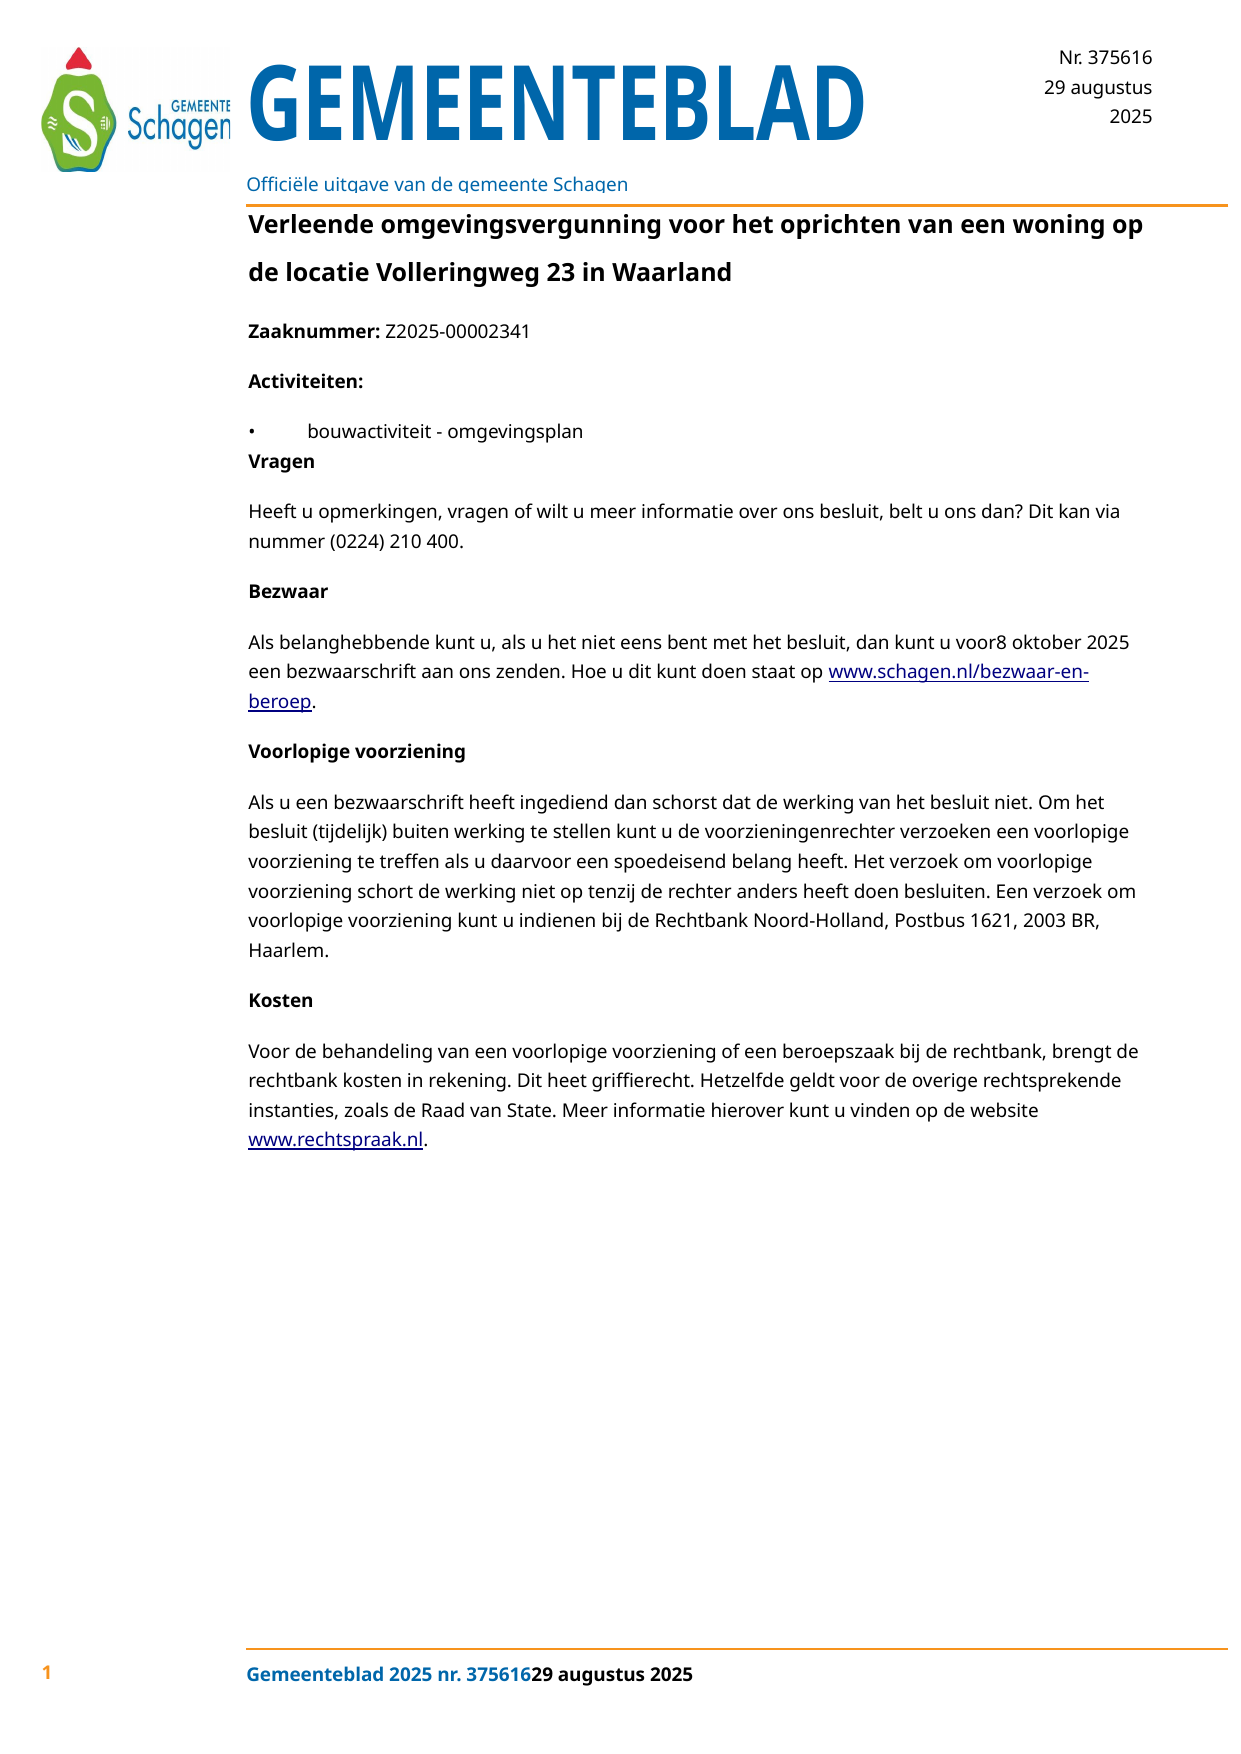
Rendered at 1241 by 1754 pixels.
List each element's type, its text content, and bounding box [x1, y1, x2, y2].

text Voorlopige voorziening [248, 739, 1152, 764]
text Activiteiten: [248, 368, 1152, 394]
picture [41, 47, 231, 172]
text Bezwaar [248, 579, 1152, 604]
text Zaaknummer: Z2025-00002341 [248, 318, 1152, 344]
text Verleende omgevingsvergunning voor het oprichten van een woning op de locatie Volleringweg 23 in Waarland [248, 207, 1152, 288]
text Vragen [248, 448, 1152, 474]
text Als u een bezwaarschrift heeft ingediend dan schorst dat de werking van het besluit niet. Om het besluit (tijdelijk) buiten werking te stellen kunt u de voorzieningenrechter verzoeken een voorlopige voorziening te treffen als u daarvoor een spoedeisend belang heeft. Het verzoek om voorlopige voorziening schort de werking niet op tenzij de rechter anders heeft doen besluiten. Een verzoek om voorlopige voorziening kunt u indienen bij de Rechtbank Noord-Holland, Postbus 1621, 2003 BR, Haarlem. [248, 789, 1152, 963]
text Heeft u opmerkingen, vragen of wilt u meer informatie over ons besluit, belt u ons dan? Dit kan via nummer (0224) 210 400. [248, 499, 1152, 554]
text Kosten [248, 987, 1152, 1013]
list bouwactiviteit - omgevingsplan [248, 419, 1152, 444]
text Als belanghebbende kunt u, als u het niet eens bent met het besluit, dan kunt u voor8 oktober 2025 een bezwaarschrift aan ons zenden. Hoe u dit kunt doen staat op www.schagen.nl/bezwaar-en-beroep. [248, 629, 1152, 714]
text Voor de behandeling van een voorlopige voorziening of een beroepszaak bij de rechtbank, brengt de rechtbank kosten in rekening. Dit heet griffierecht. Hetzelfde geldt voor de overige rechtsprekende instanties, zoals de Raad van State. Meer informatie hierover kunt u vinden op de website www.rechtspraak.nl. [248, 1038, 1152, 1152]
